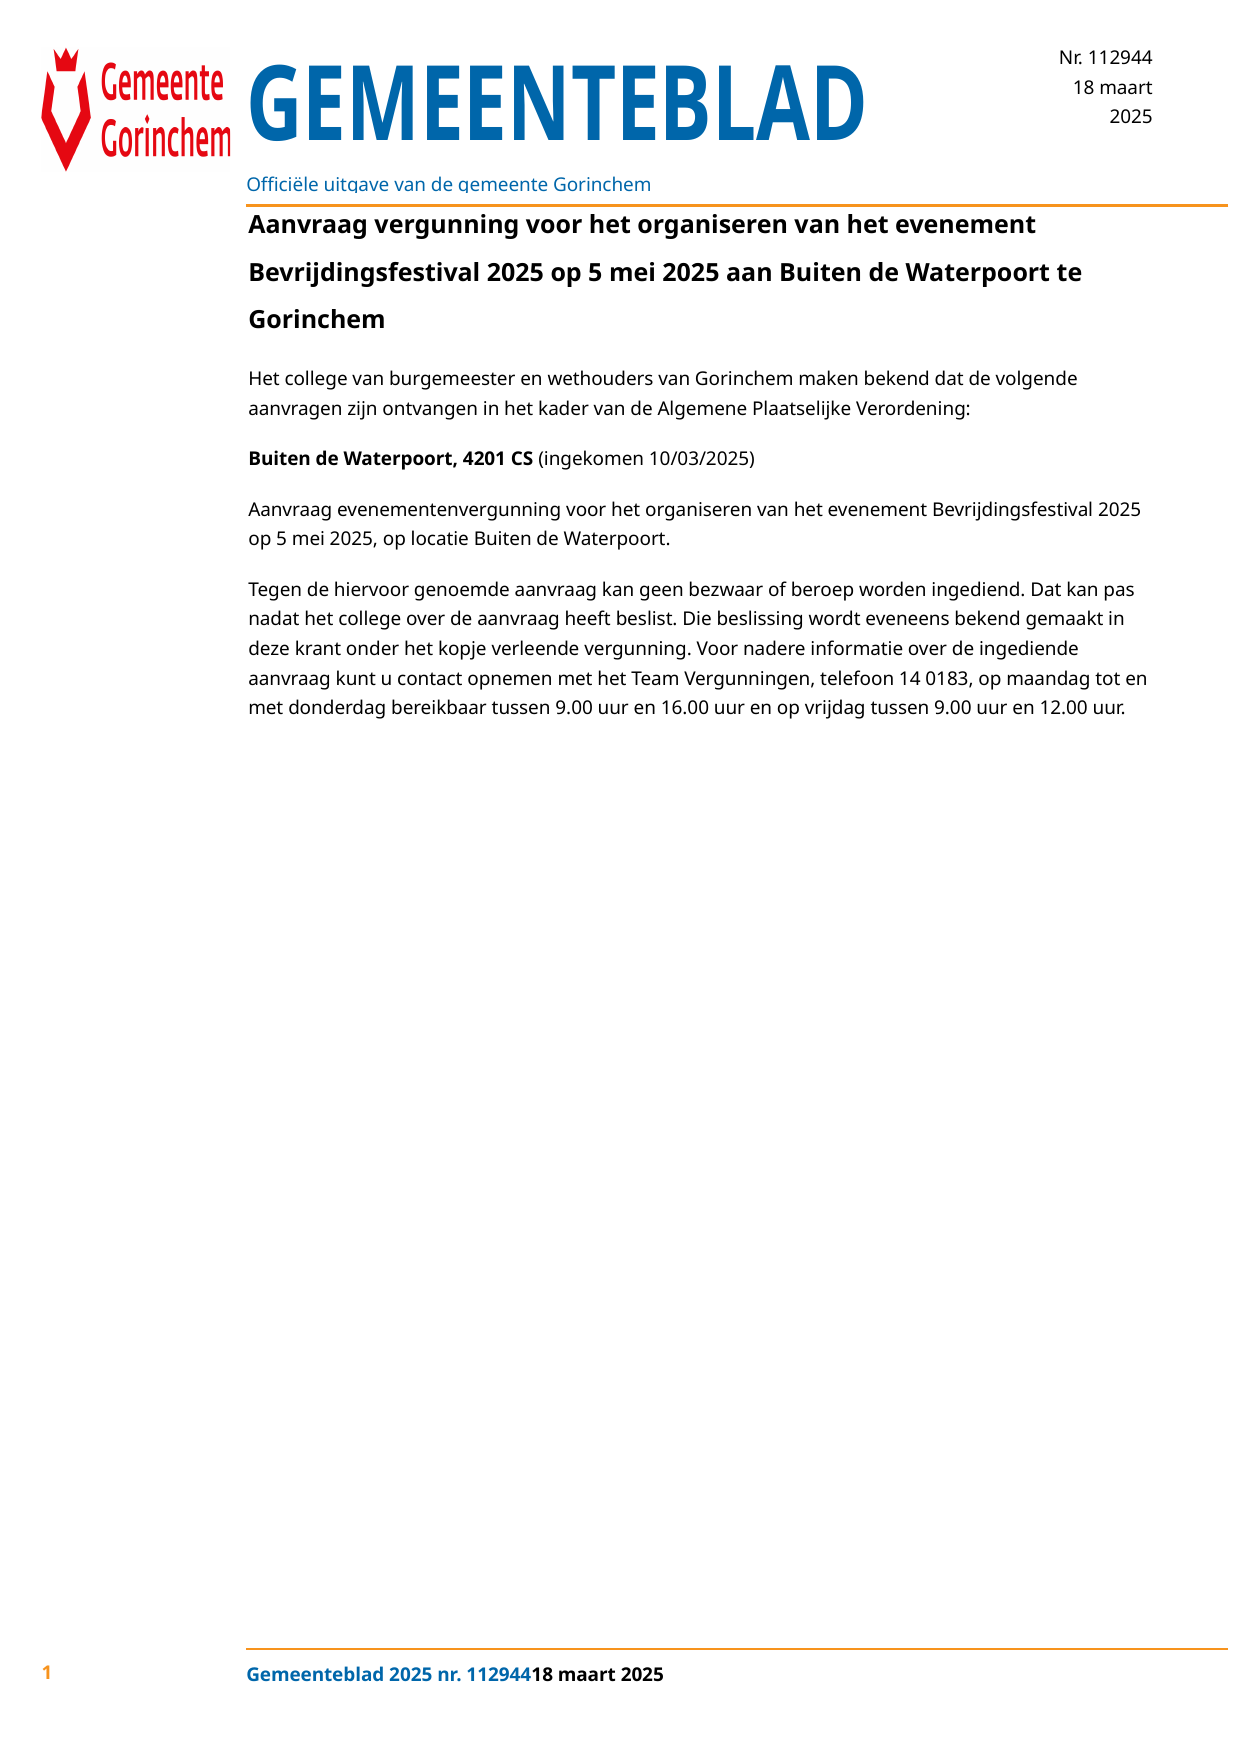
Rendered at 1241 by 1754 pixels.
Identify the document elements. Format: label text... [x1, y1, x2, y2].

text Aanvraag evenementenvergunning voor het organiseren van het evenement Bevrijdingsfestival 2025 op 5 mei 2025, op locatie Buiten de Waterpoort. [248, 496, 1152, 551]
text Tegen de hiervoor genoemde aanvraag kan geen bezwaar of beroep worden ingediend. Dat kan pas nadat het college over de aanvraag heeft beslist. Die beslissing wordt eveneens bekend gemaakt in deze krant onder het kopje verleende vergunning. Voor nadere informatie over de ingediende aanvraag kunt u contact opnemen met het Team Vergunningen, telefoon 14 0183, op maandag tot en met donderdag bereikbaar tussen 9.00 uur en 16.00 uur en op vrijdag tussen 9.00 uur en 12.00 uur. [248, 576, 1152, 720]
text Aanvraag vergunning voor het organiseren van het evenement Bevrijdingsfestival 2025 op 5 mei 2025 aan Buiten de Waterpoort te Gorinchem [248, 207, 1152, 336]
text Het college van burgemeester en wethouders van Gorinchem maken bekend dat de volgende aanvragen zijn ontvangen in het kader van de Algemene Plaatselijke Verordening: [248, 366, 1152, 421]
picture [41, 47, 231, 172]
text Buiten de Waterpoort, 4201 CS (ingekomen 10/03/2025) [248, 446, 1152, 471]
